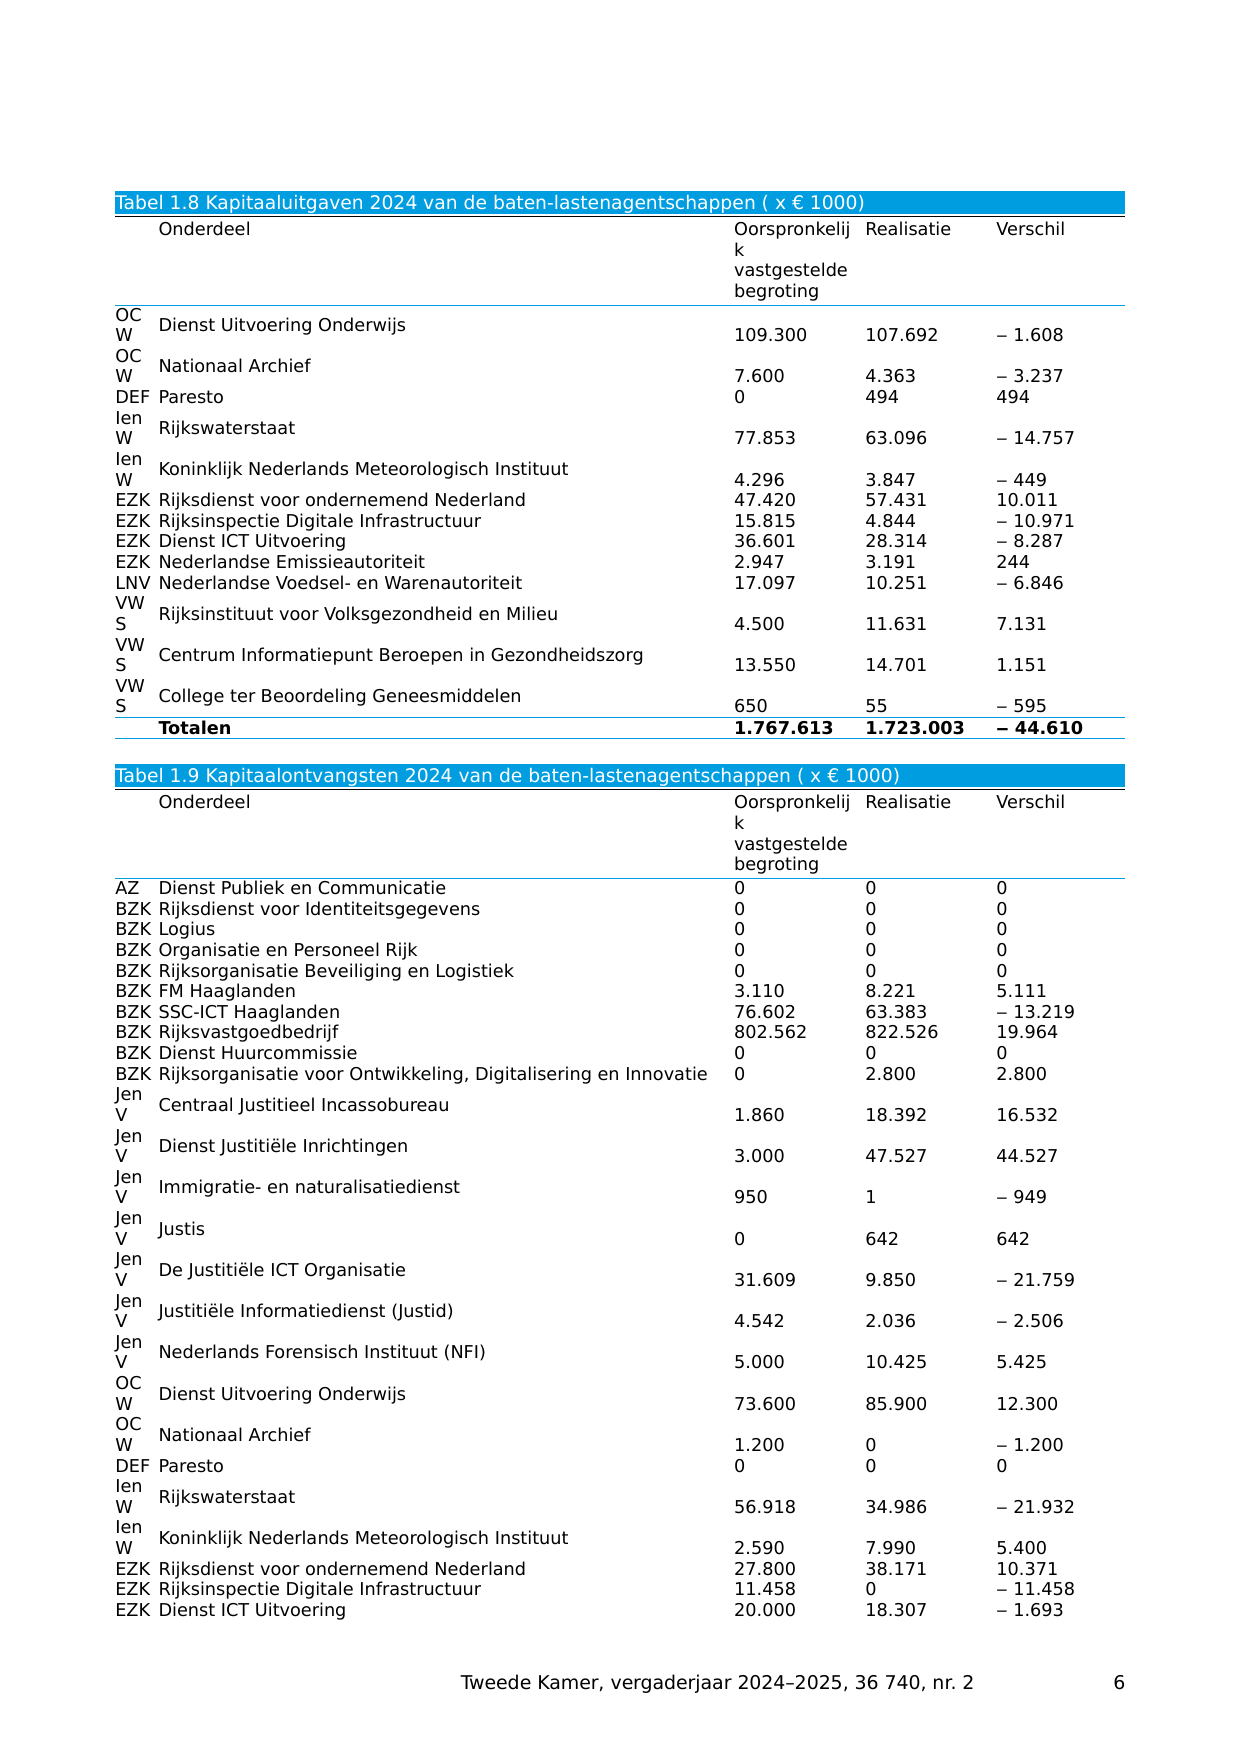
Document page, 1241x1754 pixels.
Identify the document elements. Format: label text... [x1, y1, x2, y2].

table_cell 10.371 [993, 1559, 1125, 1579]
table_cell ‒ 3.237 [993, 346, 1125, 387]
table_cell Dienst Justitiële Inrichtingen [155, 1126, 731, 1167]
table_cell [115, 718, 155, 738]
table_cell 0 [731, 1456, 862, 1476]
table_cell Rijkswaterstaat [155, 408, 731, 449]
table_cell 642 [862, 1208, 993, 1249]
table_cell 36.601 [731, 531, 862, 552]
table_cell Paresto [155, 1456, 731, 1476]
table_cell 1.860 [731, 1084, 862, 1126]
table_cell [115, 217, 155, 304]
table_cell Onderdeel [155, 217, 731, 304]
table_cell 0 [731, 899, 862, 919]
table_cell BZK [115, 961, 155, 981]
table_cell Rijksorganisatie voor Ontwikkeling, Digitalisering en Innovatie [155, 1064, 731, 1084]
table_cell 11.458 [731, 1579, 862, 1600]
table_cell EZK [115, 552, 155, 573]
table_cell 4.500 [731, 593, 862, 634]
table_cell 0 [993, 879, 1125, 899]
table_cell 10.011 [993, 490, 1125, 511]
table_cell 77.853 [731, 408, 862, 449]
table_cell 16.532 [993, 1084, 1125, 1126]
table_cell Rijksvastgoedbedrijf [155, 1023, 731, 1043]
table_cell 47.420 [731, 490, 862, 511]
table_cell 13.550 [731, 635, 862, 676]
table_cell Rijksdienst voor Identiteitsgegevens [155, 899, 731, 919]
table_cell 822.526 [862, 1023, 993, 1043]
table_cell Paresto [155, 387, 731, 408]
table_cell 31.609 [731, 1249, 862, 1291]
table_cell ‒ 11.458 [993, 1579, 1125, 1600]
table_cell Realisatie [862, 217, 993, 304]
table_cell 2.800 [993, 1064, 1125, 1084]
table_cell ‒ 449 [993, 449, 1125, 490]
table_cell BZK [115, 940, 155, 961]
table_cell Totalen [155, 718, 731, 738]
table_cell Justis [155, 1208, 731, 1249]
table_cell 0 [862, 961, 993, 981]
table_cell Justitiële Informatiedienst (Justid) [155, 1291, 731, 1332]
table_cell 0 [993, 899, 1125, 919]
table_cell 5.425 [993, 1332, 1125, 1373]
table_cell 63.383 [862, 1002, 993, 1022]
table_cell 4.844 [862, 511, 993, 531]
table_cell JenV [115, 1126, 155, 1167]
table_cell 63.096 [862, 408, 993, 449]
table_cell College ter Beoordeling Geneesmiddelen [155, 676, 731, 717]
table_cell 3.847 [862, 449, 993, 490]
table_cell Immigratie- en naturalisatiedienst [155, 1167, 731, 1208]
table_cell Dienst Huurcommissie [155, 1043, 731, 1064]
table_cell 0 [731, 1208, 862, 1249]
table_cell 1.723.003 [862, 718, 993, 738]
table_cell BZK [115, 1002, 155, 1022]
table_cell IenW [115, 1476, 155, 1517]
table_cell 950 [731, 1167, 862, 1208]
table_cell Organisatie en Personeel Rijk [155, 940, 731, 961]
table_cell Rijksdienst voor ondernemend Nederland [155, 490, 731, 511]
table_cell JenV [115, 1332, 155, 1373]
table_cell OCW [115, 306, 155, 346]
table_cell 4.542 [731, 1291, 862, 1332]
table_cell 0 [862, 899, 993, 919]
table_cell IenW [115, 449, 155, 490]
table_cell 0 [993, 1456, 1125, 1476]
table_cell Rijksinspectie Digitale Infrastructuur [155, 511, 731, 531]
table_cell BZK [115, 1043, 155, 1064]
table_cell ‒ 8.287 [993, 531, 1125, 552]
table_cell 34.986 [862, 1476, 993, 1517]
table_cell 244 [993, 552, 1125, 573]
table_cell [115, 790, 155, 878]
table_cell ‒ 2.506 [993, 1291, 1125, 1332]
table_cell 0 [731, 387, 862, 408]
table_cell BZK [115, 919, 155, 940]
table_cell 0 [731, 879, 862, 899]
table_cell Rijksinstituut voor Volksgezondheid en Milieu [155, 593, 731, 634]
table_cell Dienst Publiek en Communicatie [155, 879, 731, 899]
table_cell 1.767.613 [731, 718, 862, 738]
table_cell 27.800 [731, 1559, 862, 1579]
table_cell Nederlandse Emissieautoriteit [155, 552, 731, 573]
table_cell Nederlands Forensisch Instituut (NFI) [155, 1332, 731, 1373]
table_cell 0 [731, 919, 862, 940]
table_cell 76.602 [731, 1002, 862, 1022]
table_cell 73.600 [731, 1373, 862, 1414]
table_cell 2.590 [731, 1518, 862, 1559]
table_cell 0 [993, 919, 1125, 940]
table_cell 3.110 [731, 981, 862, 1002]
table_cell Dienst Uitvoering Onderwijs [155, 1373, 731, 1414]
table_cell 15.815 [731, 511, 862, 531]
table_cell BZK [115, 1064, 155, 1084]
table_cell 18.307 [862, 1600, 993, 1621]
table_cell 0 [731, 940, 862, 961]
table_cell ‒ 10.971 [993, 511, 1125, 531]
table_cell 0 [862, 1456, 993, 1476]
table_cell 7.990 [862, 1518, 993, 1559]
table_cell ‒ 21.759 [993, 1249, 1125, 1291]
table_cell 0 [731, 1043, 862, 1064]
table_cell 0 [862, 919, 993, 940]
table_cell 44.527 [993, 1126, 1125, 1167]
table_cell Dienst ICT Uitvoering [155, 1600, 731, 1621]
table_cell JenV [115, 1291, 155, 1332]
table_cell 0 [731, 961, 862, 981]
table_cell Dienst ICT Uitvoering [155, 531, 731, 552]
table_cell 8.221 [862, 981, 993, 1002]
table_cell OCW [115, 1373, 155, 1414]
table_cell Dienst Uitvoering Onderwijs [155, 306, 731, 346]
table_cell EZK [115, 490, 155, 511]
table_cell 4.296 [731, 449, 862, 490]
table_cell 802.562 [731, 1023, 862, 1043]
table_cell IenW [115, 1518, 155, 1559]
table_cell 0 [862, 1043, 993, 1064]
table_cell BZK [115, 899, 155, 919]
table_cell JenV [115, 1167, 155, 1208]
table_cell ‒ 1.693 [993, 1600, 1125, 1621]
table_cell DEF [115, 387, 155, 408]
table_cell 19.964 [993, 1023, 1125, 1043]
table_cell 28.314 [862, 531, 993, 552]
table_cell Rijkswaterstaat [155, 1476, 731, 1517]
table_cell 11.631 [862, 593, 993, 634]
table_cell 17.097 [731, 573, 862, 593]
table_cell Nationaal Archief [155, 346, 731, 387]
table_cell OCW [115, 1414, 155, 1456]
table_cell 55 [862, 676, 993, 717]
table_cell 107.692 [862, 306, 993, 346]
table_cell 14.701 [862, 635, 993, 676]
table_cell 1.151 [993, 635, 1125, 676]
table_cell 2.036 [862, 1291, 993, 1332]
table_cell OCW [115, 346, 155, 387]
table_cell 47.527 [862, 1126, 993, 1167]
table_cell 494 [862, 387, 993, 408]
table_cell 1 [862, 1167, 993, 1208]
table_cell 18.392 [862, 1084, 993, 1126]
table_cell ‒ 1.608 [993, 306, 1125, 346]
table_cell 57.431 [862, 490, 993, 511]
table_cell 7.600 [731, 346, 862, 387]
table_cell 0 [993, 1043, 1125, 1064]
table_cell 650 [731, 676, 862, 717]
table_cell 109.300 [731, 306, 862, 346]
table_cell Onderdeel [155, 790, 731, 878]
table_cell BZK [115, 981, 155, 1002]
table_cell 10.251 [862, 573, 993, 593]
table_cell JenV [115, 1249, 155, 1291]
table_cell 0 [993, 961, 1125, 981]
table_cell FM Haaglanden [155, 981, 731, 1002]
table_cell VWS [115, 676, 155, 717]
table_cell Centrum Informatiepunt Beroepen in Gezondheidszorg [155, 635, 731, 676]
table_cell EZK [115, 511, 155, 531]
table_cell Centraal Justitieel Incassobureau [155, 1084, 731, 1126]
table_cell 4.363 [862, 346, 993, 387]
table_cell 5.400 [993, 1518, 1125, 1559]
table_cell Rijksinspectie Digitale Infrastructuur [155, 1579, 731, 1600]
table_cell EZK [115, 1579, 155, 1600]
table_cell IenW [115, 408, 155, 449]
table_cell 7.131 [993, 593, 1125, 634]
table_cell 12.300 [993, 1373, 1125, 1414]
table_cell ‒ 6.846 [993, 573, 1125, 593]
table_cell Verschil [993, 217, 1125, 304]
table_cell Realisatie [862, 790, 993, 878]
table_cell ‒ 13.219 [993, 1002, 1125, 1022]
table_cell 0 [862, 1414, 993, 1456]
table_cell Koninklijk Nederlands Meteorologisch Instituut [155, 1518, 731, 1559]
table_cell 85.900 [862, 1373, 993, 1414]
table_cell Nationaal Archief [155, 1414, 731, 1456]
table_cell 2.947 [731, 552, 862, 573]
table_cell 642 [993, 1208, 1125, 1249]
table_cell ‒ 44.610 [993, 718, 1125, 738]
table_cell JenV [115, 1208, 155, 1249]
table_cell EZK [115, 1600, 155, 1621]
table_cell 38.171 [862, 1559, 993, 1579]
table_cell Verschil [993, 790, 1125, 878]
table_cell 5.111 [993, 981, 1125, 1002]
table_cell Logius [155, 919, 731, 940]
table_cell ‒ 21.932 [993, 1476, 1125, 1517]
table_cell Koninklijk Nederlands Meteorologisch Instituut [155, 449, 731, 490]
table_cell 20.000 [731, 1600, 862, 1621]
table_cell 0 [862, 940, 993, 961]
table_cell 9.850 [862, 1249, 993, 1291]
table_cell 0 [862, 1579, 993, 1600]
table_cell Oorspronkelijk vastgestelde begroting [731, 217, 862, 304]
table_cell Oorspronkelijk vastgestelde begroting [731, 790, 862, 878]
table_cell 10.425 [862, 1332, 993, 1373]
table_cell LNV [115, 573, 155, 593]
table_cell 0 [862, 879, 993, 899]
table_cell ‒ 1.200 [993, 1414, 1125, 1456]
table_cell 0 [993, 940, 1125, 961]
table_cell VWS [115, 593, 155, 634]
table_cell Rijksorganisatie Beveiliging en Logistiek [155, 961, 731, 981]
table_cell SSC-ICT Haaglanden [155, 1002, 731, 1022]
table_cell ‒ 14.757 [993, 408, 1125, 449]
table_cell 0 [731, 1064, 862, 1084]
table_cell AZ [115, 879, 155, 899]
table_cell 2.800 [862, 1064, 993, 1084]
table_cell DEF [115, 1456, 155, 1476]
table_cell 5.000 [731, 1332, 862, 1373]
table_cell ‒ 949 [993, 1167, 1125, 1208]
table_cell BZK [115, 1023, 155, 1043]
table_cell JenV [115, 1084, 155, 1126]
table_cell Rijksdienst voor ondernemend Nederland [155, 1559, 731, 1579]
table_cell EZK [115, 1559, 155, 1579]
table_cell 3.000 [731, 1126, 862, 1167]
table_cell ‒ 595 [993, 676, 1125, 717]
table_cell 56.918 [731, 1476, 862, 1517]
table_cell 1.200 [731, 1414, 862, 1456]
table_cell EZK [115, 531, 155, 552]
table_cell Nederlandse Voedsel- en Warenautoriteit [155, 573, 731, 593]
table_cell 494 [993, 387, 1125, 408]
table_cell VWS [115, 635, 155, 676]
table_cell De Justitiële ICT Organisatie [155, 1249, 731, 1291]
table_cell 3.191 [862, 552, 993, 573]
